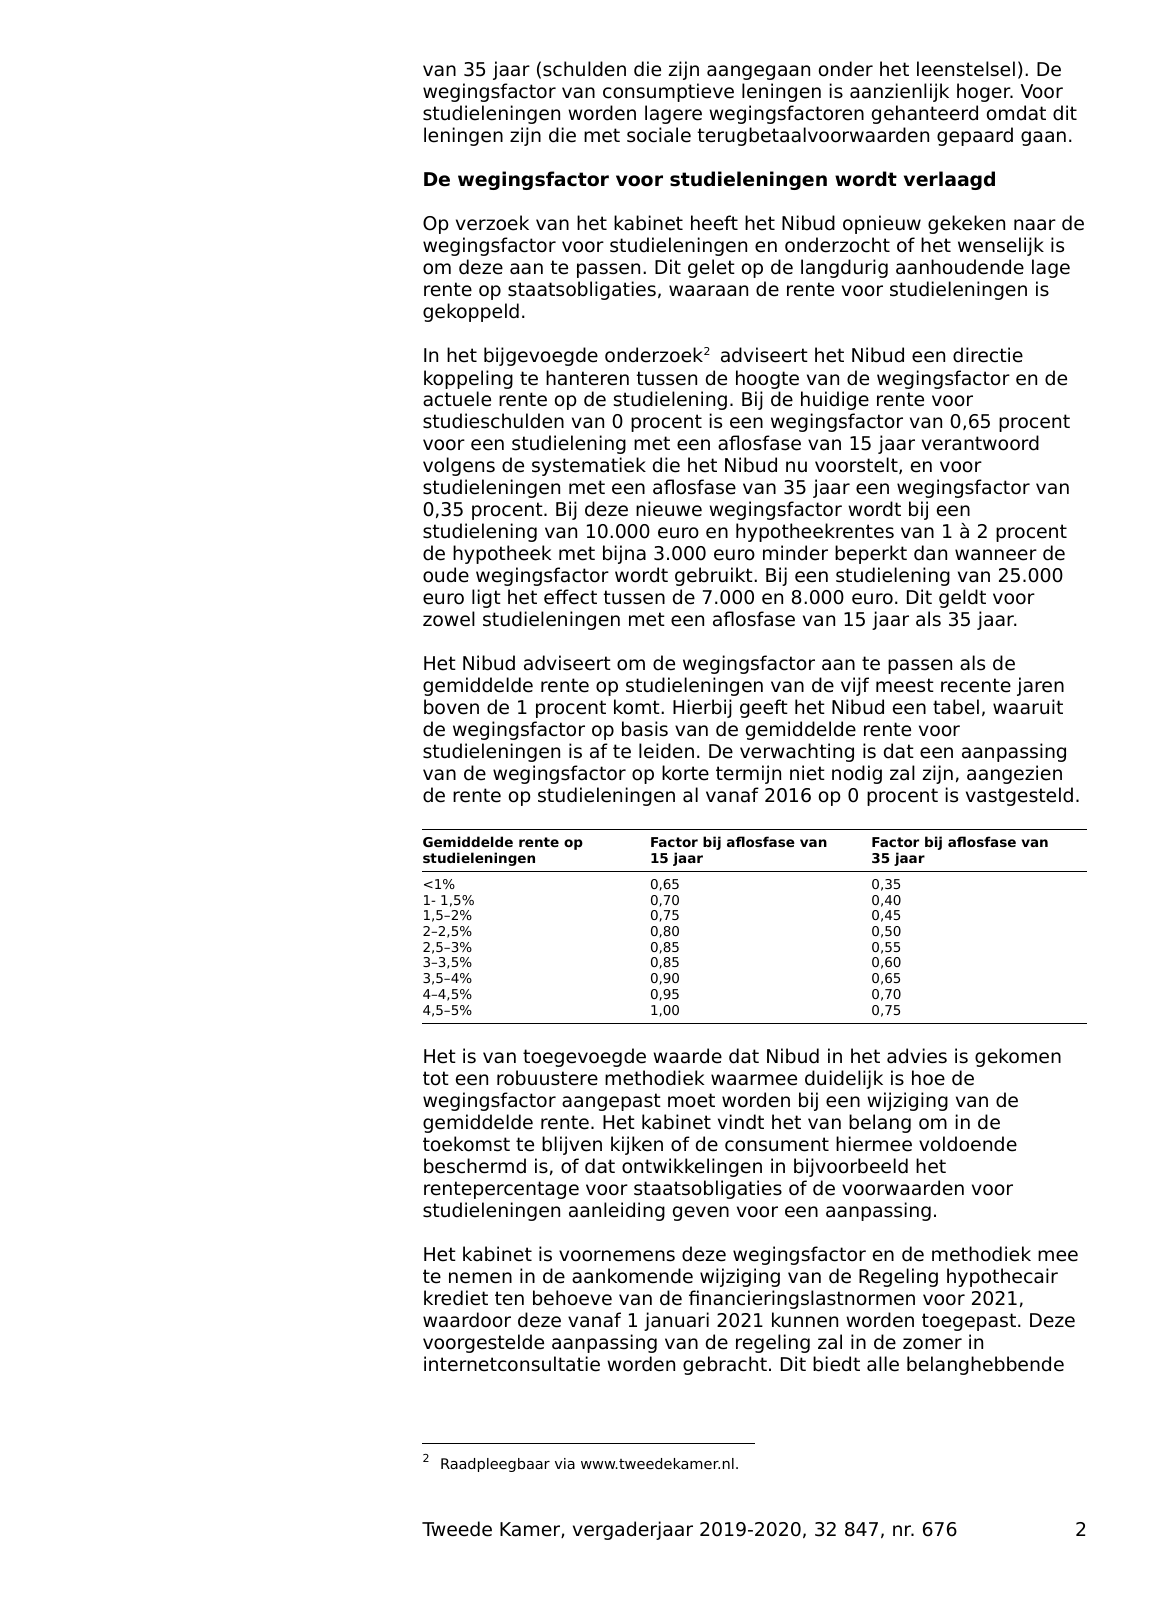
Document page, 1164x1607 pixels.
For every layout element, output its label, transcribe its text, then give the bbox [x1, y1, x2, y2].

table_cell 0,40 [865, 893, 1087, 908]
table_header Factor bij aflosfase van 35 jaar [865, 830, 1087, 871]
subtitle De wegingsfactor voor studieleningen wordt verlaagd [422, 169, 1087, 191]
text Op verzoek van het kabinet heeft het Nibud opnieuw gekeken naar de wegingsfactor voor studieleningen en onderzocht of het wenselijk is om deze aan te passen. Dit gelet op de langdurig aanhoudende lage rente op staatsobligaties, waaraan de rente voor studieleningen is gekoppeld. [422, 213, 1087, 323]
table_cell 0,65 [644, 872, 865, 892]
text van 35 jaar (schulden die zijn aangegaan onder het leenstelsel). De wegingsfactor van consumptieve leningen is aanzienlijk hoger. Voor studieleningen worden lagere wegingsfactoren gehanteerd omdat dit leningen zijn die met sociale terugbetaalvoorwaarden gepaard gaan. [422, 59, 1087, 147]
table_cell <1% [422, 872, 644, 892]
table_cell 0,75 [644, 908, 865, 924]
table_cell 0,85 [644, 940, 865, 955]
table_cell 0,50 [865, 924, 1087, 939]
table_cell 1,5–2% [422, 908, 644, 924]
table_cell 0,55 [865, 940, 1087, 955]
table_cell 0,45 [865, 908, 1087, 924]
table_cell 2,5–3% [422, 940, 644, 955]
table_cell 0,65 [865, 971, 1087, 987]
table_cell 1- 1,5% [422, 893, 644, 908]
table_cell 0,90 [644, 971, 865, 987]
table_cell 0,95 [644, 987, 865, 1002]
table_cell 3,5–4% [422, 971, 644, 987]
text Het Nibud adviseert om de wegingsfactor aan te passen als de gemiddelde rente op studieleningen van de vijf meest recente jaren boven de 1 procent komt. Hierbij geeft het Nibud een tabel, waaruit de wegingsfactor op basis van de gemiddelde rente voor studieleningen is af te leiden. De verwachting is dat een aanpassing van de wegingsfactor op korte termijn niet nodig zal zijn, aangezien de rente op studieleningen al vanaf 2016 op 0 procent is vastgesteld. [422, 653, 1087, 807]
table_cell 3–3,5% [422, 955, 644, 971]
table_cell 0,70 [644, 893, 865, 908]
table_cell 0,60 [865, 955, 1087, 971]
text In het bijgevoegde onderzoek adviseert het Nibud een directie koppeling te hanteren tussen de hoogte van de wegingsfactor en de actuele rente op de studielening. Bij de huidige rente voor studieschulden van 0 procent is een wegingsfactor van 0,65 procent voor een studielening met een aflosfase van 15 jaar verantwoord volgens de systematiek die het Nibud nu voorstelt, en voor studieleningen met een aflosfase van 35 jaar een wegingsfactor van 0,35 procent. Bij deze nieuwe wegingsfactor wordt bij een studielening van 10.000 euro en hypotheekrentes van 1 à 2 procent de hypotheek met bijna 3.000 euro minder beperkt dan wanneer de oude wegingsfactor wordt gebruikt. Bij een studielening van 25.000 euro ligt het effect tussen de 7.000 en 8.000 euro. Dit geldt voor zowel studieleningen met een aflosfase van 15 jaar als 35 jaar. [422, 345, 1087, 631]
table_header Gemiddelde rente op studieleningen [422, 830, 644, 871]
table_cell 0,35 [865, 872, 1087, 892]
text Het is van toegevoegde waarde dat Nibud in het advies is gekomen tot een robuustere methodiek waarmee duidelijk is hoe de wegingsfactor aangepast moet worden bij een wijziging van de gemiddelde rente. Het kabinet vindt het van belang om in de toekomst te blijven kijken of de consument hiermee voldoende beschermd is, of dat ontwikkelingen in bijvoorbeeld het rentepercentage voor staatsobligaties of de voorwaarden voor studieleningen aanleiding geven voor een aanpassing. [422, 1046, 1087, 1222]
table_cell 0,85 [644, 955, 865, 971]
table_cell 0,75 [865, 1003, 1087, 1023]
table_cell 0,70 [865, 987, 1087, 1002]
table_cell 0,80 [644, 924, 865, 939]
text Het kabinet is voornemens deze wegingsfactor en de methodiek mee te nemen in de aankomende wijziging van de Regeling hypothecair krediet ten behoeve van de financieringslastnormen voor 2021, waardoor deze vanaf 1 januari 2021 kunnen worden toegepast. Deze voorgestelde aanpassing van de regeling zal in de zomer in internetconsultatie worden gebracht. Dit biedt alle belanghebbende [422, 1244, 1087, 1376]
table_cell 1,00 [644, 1003, 865, 1023]
table_cell 4,5–5% [422, 1003, 644, 1023]
table_header Factor bij aflosfase van 15 jaar [644, 830, 865, 871]
text Raadpleegbaar via www.tweedekamer.nl. [422, 1452, 1087, 1474]
table_cell 4–4,5% [422, 987, 644, 1002]
table_cell 2–2,5% [422, 924, 644, 939]
